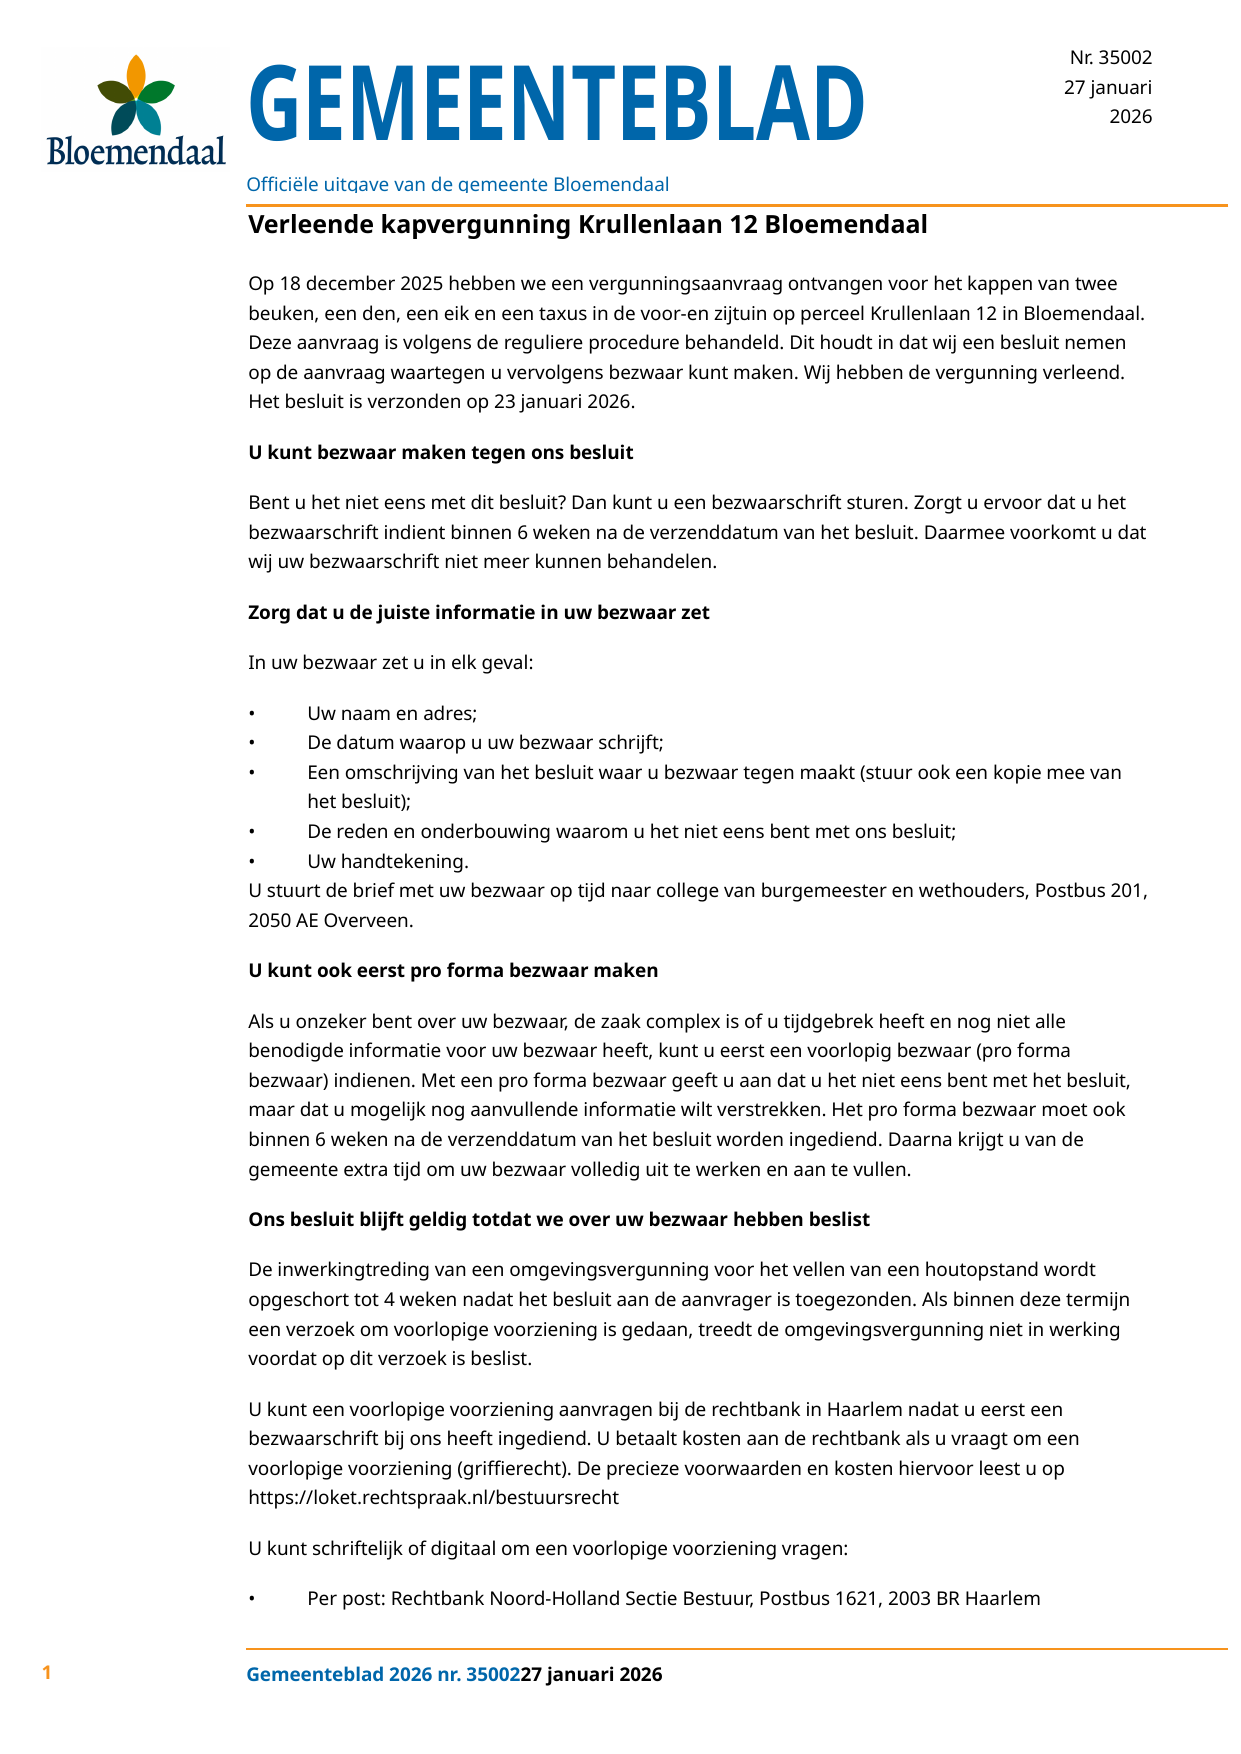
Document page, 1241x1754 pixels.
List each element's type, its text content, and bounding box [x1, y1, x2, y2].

text Verleende kapvergunning Krullenlaan 12 Bloemendaal [248, 207, 1152, 241]
text In uw bezwaar zet u in elk geval: [248, 649, 1152, 675]
text De inwerkingtreding van een omgevingsvergunning voor het vellen van een houtopstand wordt opgeschort tot 4 weken nadat het besluit aan de aanvrager is toegezonden. Als binnen deze termijn een verzoek om voorlopige voorziening is gedaan, treedt de omgevingsvergunning niet in werking voordat op dit verzoek is beslist. [248, 1257, 1152, 1371]
list Uw naam en adres; [248, 700, 1152, 726]
list Per post: Rechtbank Noord-Holland Sectie Bestuur, Postbus 1621, 2003 BR Haarlem [248, 1585, 1152, 1611]
list De datum waarop u uw bezwaar schrijft; [248, 729, 1152, 755]
list De reden en onderbouwing waarom u het niet eens bent met ons besluit; [248, 818, 1152, 844]
text U kunt schriftelijk of digitaal om een voorlopige voorziening vragen: [248, 1535, 1152, 1561]
text Ons besluit blijft geldig totdat we over uw bezwaar hebben beslist [248, 1206, 1152, 1232]
picture [41, 47, 231, 172]
list Een omschrijving van het besluit waar u bezwaar tegen maakt (stuur ook een kopie mee van het besluit); [248, 759, 1152, 814]
text U kunt bezwaar maken tegen ons besluit [248, 439, 1152, 465]
text U kunt een voorlopige voorziening aanvragen bij de rechtbank in Haarlem nadat u eerst een bezwaarschrift bij ons heeft ingediend. U betaalt kosten aan de rechtbank als u vraagt om een voorlopige voorziening (griffierecht). De precieze voorwaarden en kosten hiervoor leest u op https://loket.rechtspraak.nl/bestuursrecht [248, 1396, 1152, 1510]
text Op 18 december 2025 hebben we een vergunningsaanvraag ontvangen voor het kappen van twee beuken, een den, een eik en een taxus in de voor-en zijtuin op perceel Krullenlaan 12 in Bloemendaal. Deze aanvraag is volgens de reguliere procedure behandeld. Dit houdt in dat wij een besluit nemen op de aanvraag waartegen u vervolgens bezwaar kunt maken. Wij hebben de vergunning verleend. Het besluit is verzonden op 23 januari 2026. [248, 270, 1152, 414]
text Bent u het niet eens met dit besluit? Dan kunt u een bezwaarschrift sturen. Zorgt u ervoor dat u het bezwaarschrift indient binnen 6 weken na de verzenddatum van het besluit. Daarmee voorkomt u dat wij uw bezwaarschrift niet meer kunnen behandelen. [248, 489, 1152, 574]
text U kunt ook eerst pro forma bezwaar maken [248, 957, 1152, 983]
text U stuurt de brief met uw bezwaar op tijd naar college van burgemeester en wethouders, Postbus 201, 2050 AE Overveen. [248, 877, 1152, 933]
text Zorg dat u de juiste informatie in uw bezwaar zet [248, 599, 1152, 625]
text Als u onzeker bent over uw bezwaar, de zaak complex is of u tijdgebrek heeft en nog niet alle benodigde informatie voor uw bezwaar heeft, kunt u eerst een voorlopig bezwaar (pro forma bezwaar) indienen. Met een pro forma bezwaar geeft u aan dat u het niet eens bent met het besluit, maar dat u mogelijk nog aanvullende informatie wilt verstrekken. Het pro forma bezwaar moet ook binnen 6 weken na de verzenddatum van het besluit worden ingediend. Daarna krijgt u van de gemeente extra tijd om uw bezwaar volledig uit te werken en aan te vullen. [248, 1008, 1152, 1181]
list Uw handtekening. [248, 848, 1152, 873]
